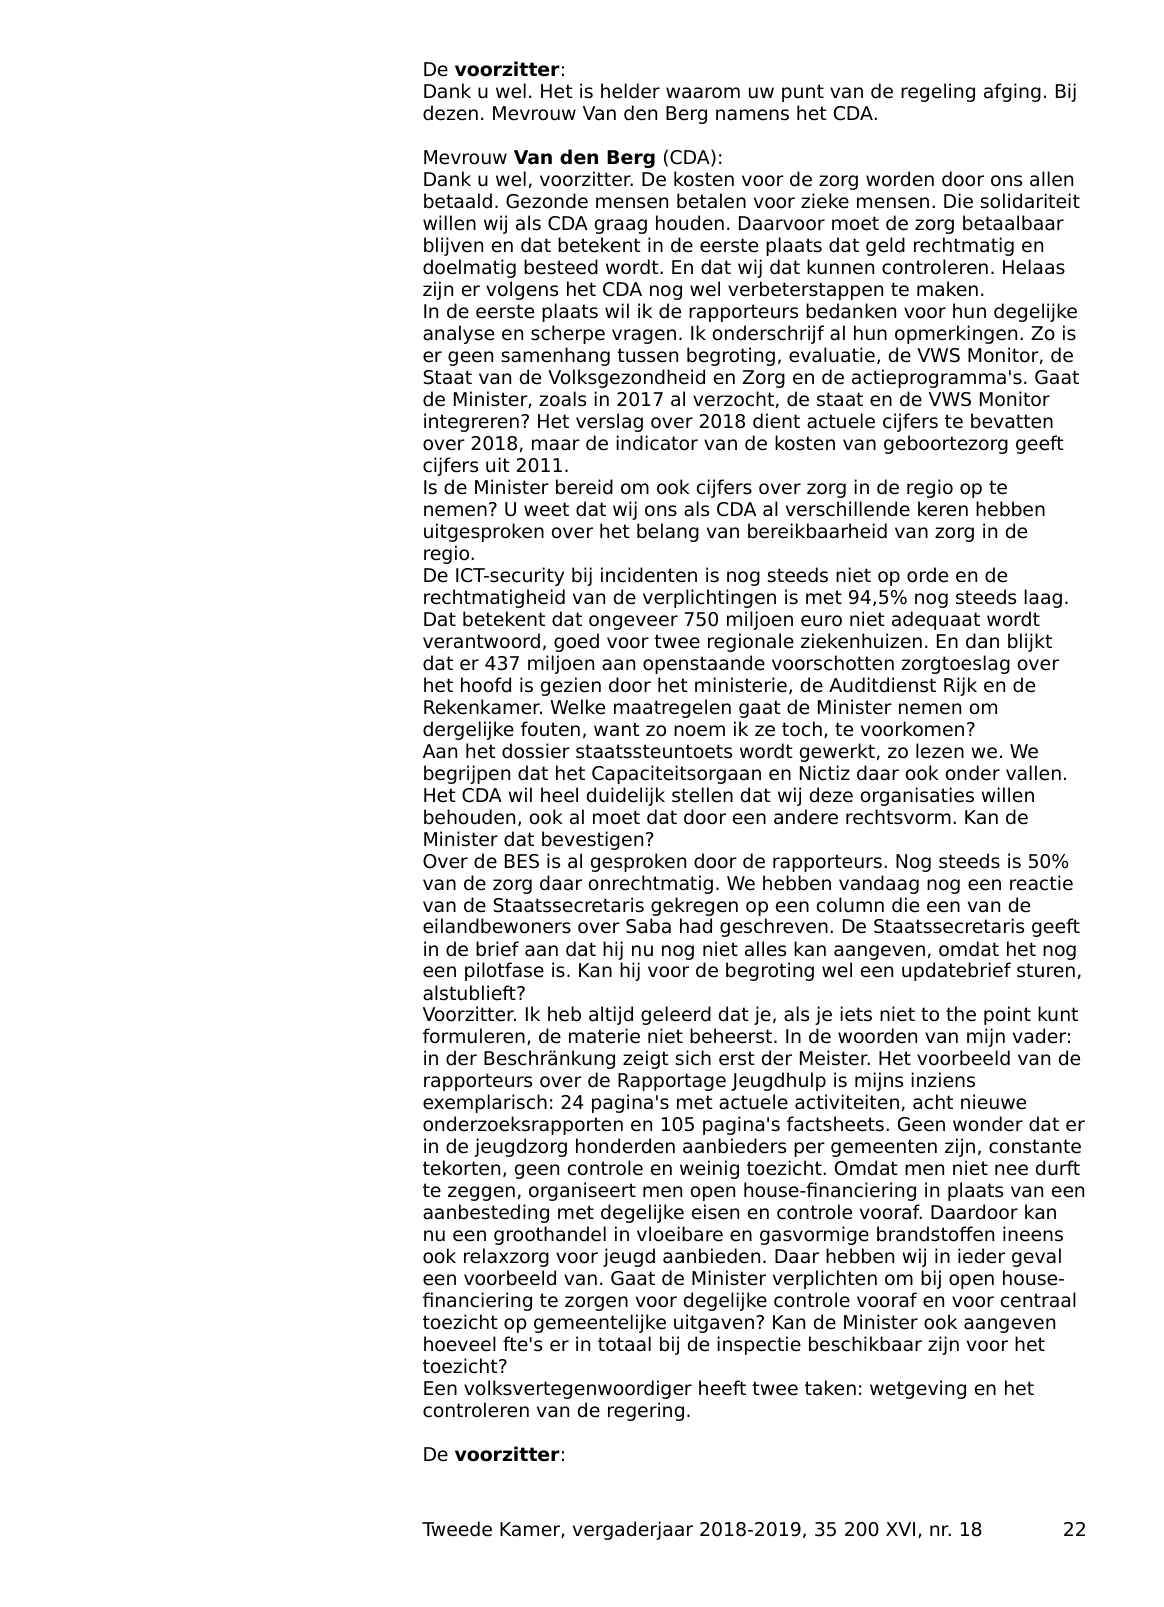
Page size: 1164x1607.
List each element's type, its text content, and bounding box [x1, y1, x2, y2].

text De ICT-security bij incidenten is nog steeds niet op orde en de rechtmatigheid van de verplichtingen is met 94,5% nog steeds laag. Dat betekent dat ongeveer 750 miljoen euro niet adequaat wordt verantwoord, goed voor twee regionale ziekenhuizen. En dan blijkt dat er 437 miljoen aan openstaande voorschotten zorgtoeslag over het hoofd is gezien door het ministerie, de Auditdienst Rijk en de Rekenkamer. Welke maatregelen gaat de Minister nemen om dergelijke fouten, want zo noem ik ze toch, te voorkomen? [422, 565, 1087, 741]
text In de eerste plaats wil ik de rapporteurs bedanken voor hun degelijke analyse en scherpe vragen. Ik onderschrijf al hun opmerkingen. Zo is er geen samenhang tussen begroting, evaluatie, de VWS Monitor, de Staat van de Volksgezondheid en Zorg en de actieprogramma's. Gaat de Minister, zoals in 2017 al verzocht, de staat en de VWS Monitor integreren? Het verslag over 2018 dient actuele cijfers te bevatten over 2018, maar de indicator van de kosten van geboortezorg geeft cijfers uit 2011. [422, 301, 1087, 477]
text Dank u wel, voorzitter. De kosten voor de zorg worden door ons allen betaald. Gezonde mensen betalen voor zieke mensen. Die solidariteit willen wij als CDA graag houden. Daarvoor moet de zorg betaalbaar blijven en dat betekent in de eerste plaats dat geld rechtmatig en doelmatig besteed wordt. En dat wij dat kunnen controleren. Helaas zijn er volgens het CDA nog wel verbeterstappen te maken. [422, 169, 1087, 301]
text De voorzitter: [422, 1444, 1087, 1466]
text Dank u wel. Het is helder waarom uw punt van de regeling afging. Bij dezen. Mevrouw Van den Berg namens het CDA. [422, 81, 1087, 125]
text Voorzitter. Ik heb altijd geleerd dat je, als je iets niet to the point kunt formuleren, de materie niet beheerst. In de woorden van mijn vader: in der Beschränkung zeigt sich erst der Meister. Het voorbeeld van de rapporteurs over de Rapportage Jeugdhulp is mijns inziens exemplarisch: 24 pagina's met actuele activiteiten, acht nieuwe onderzoeksrapporten en 105 pagina's factsheets. Geen wonder dat er in de jeugdzorg honderden aanbieders per gemeenten zijn, constante tekorten, geen controle en weinig toezicht. Omdat men niet nee durft te zeggen, organiseert men open house-financiering in plaats van een aanbesteding met degelijke eisen en controle vooraf. Daardoor kan nu een groothandel in vloeibare en gasvormige brandstoffen ineens ook relaxzorg voor jeugd aanbieden. Daar hebben wij in ieder geval een voorbeeld van. Gaat de Minister verplichten om bij open house-financiering te zorgen voor degelijke controle vooraf en voor centraal toezicht op gemeentelijke uitgaven? Kan de Minister ook aangeven hoeveel fte's er in totaal bij de inspectie beschikbaar zijn voor het toezicht? [422, 1004, 1087, 1378]
text Aan het dossier staatssteuntoets wordt gewerkt, zo lezen we. We begrijpen dat het Capaciteitsorgaan en Nictiz daar ook onder vallen. Het CDA wil heel duidelijk stellen dat wij deze organisaties willen behouden, ook al moet dat door een andere rechtsvorm. Kan de Minister dat bevestigen? [422, 741, 1087, 851]
text Is de Minister bereid om ook cijfers over zorg in de regio op te nemen? U weet dat wij ons als CDA al verschillende keren hebben uitgesproken over het belang van bereikbaarheid van zorg in de regio. [422, 477, 1087, 565]
text Een volksvertegenwoordiger heeft twee taken: wetgeving en het controleren van de regering. [422, 1378, 1087, 1422]
text De voorzitter: [422, 59, 1087, 81]
text Over de BES is al gesproken door de rapporteurs. Nog steeds is 50% van de zorg daar onrechtmatig. We hebben vandaag nog een reactie van de Staatssecretaris gekregen op een column die een van de eilandbewoners over Saba had geschreven. De Staatssecretaris geeft in de brief aan dat hij nu nog niet alles kan aangeven, omdat het nog een pilotfase is. Kan hij voor de begroting wel een updatebrief sturen, alstublieft? [422, 851, 1087, 1004]
text Mevrouw Van den Berg (CDA): [422, 147, 1087, 169]
